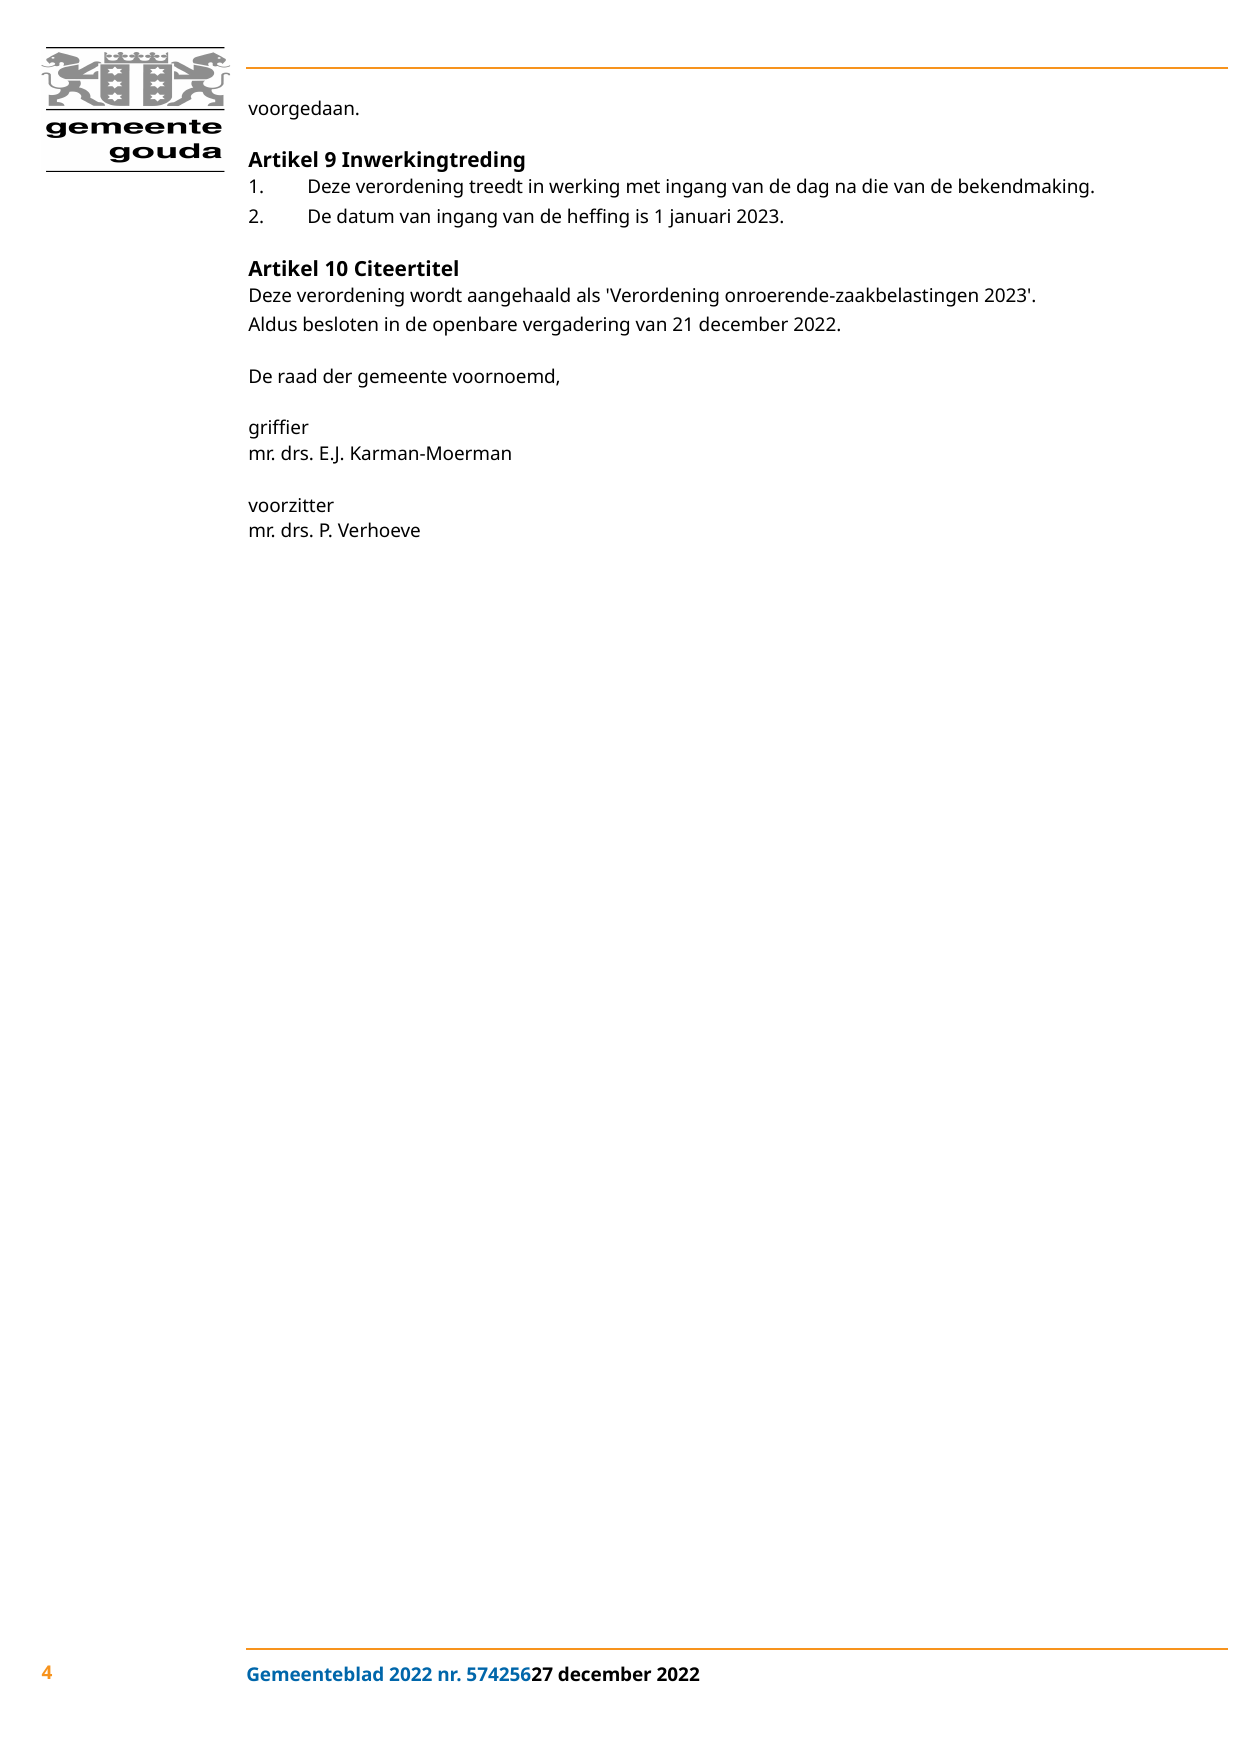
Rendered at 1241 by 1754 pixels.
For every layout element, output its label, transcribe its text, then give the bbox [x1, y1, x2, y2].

text De raad der gemeente voornoemd, [248, 363, 1152, 389]
text voorgedaan. [248, 95, 1152, 121]
text Deze verordening wordt aangehaald als 'Verordening onroerende-zaakbelastingen 2023'. [248, 282, 1152, 308]
text Artikel 9 Inwerkingtreding [248, 145, 1152, 174]
text griffier [248, 414, 1152, 440]
text Aldus besloten in de openbare vergadering van 21 december 2022. [248, 312, 1152, 337]
list De datum van ingang van de heffing is 1 januari 2023. [248, 203, 1152, 229]
text mr. drs. P. Verhoeve [248, 517, 1152, 543]
text Artikel 10 Citeertitel [248, 254, 1152, 282]
list Deze verordening treedt in werking met ingang van de dag na die van de bekendmaking. [248, 174, 1152, 199]
text mr. drs. E.J. Karman-Moerman [248, 440, 1152, 466]
text voorzitter [248, 492, 1152, 517]
picture [41, 47, 231, 172]
